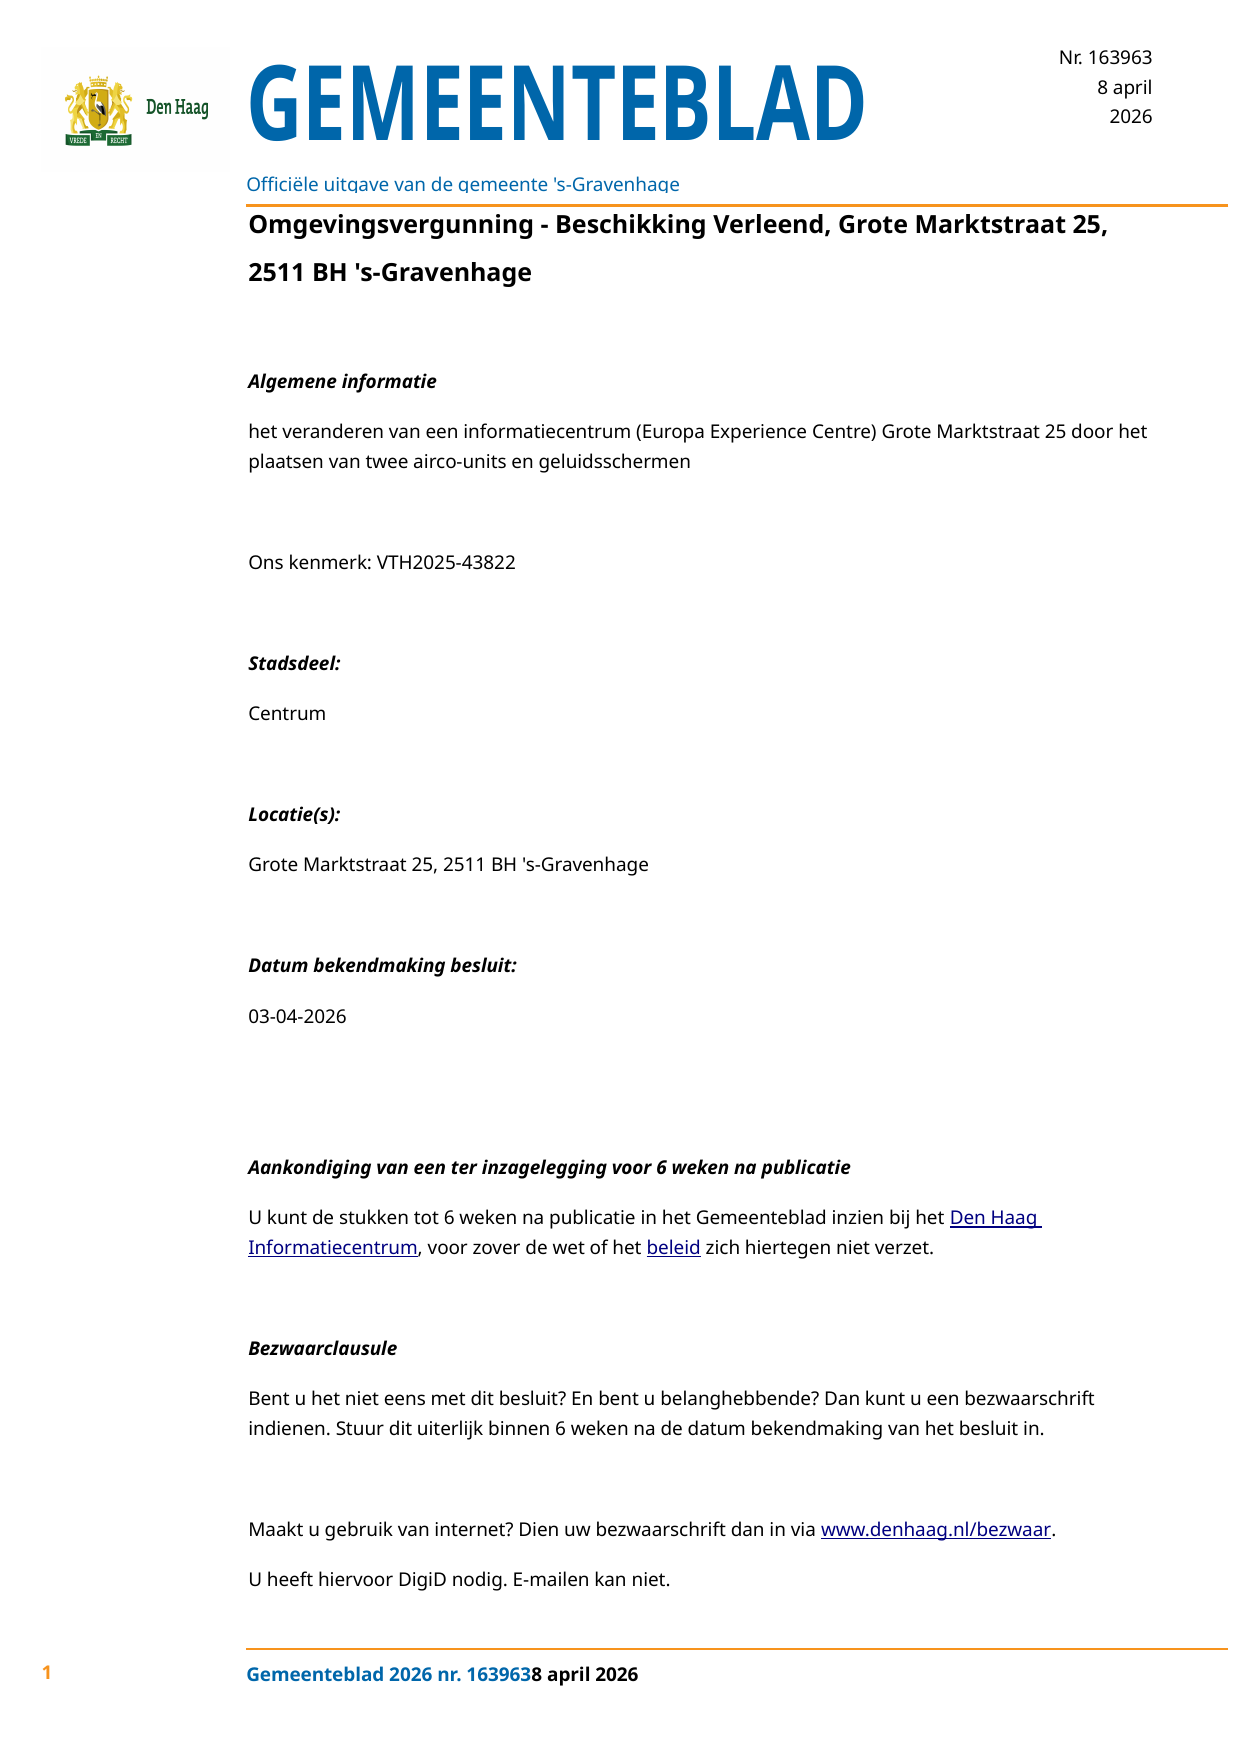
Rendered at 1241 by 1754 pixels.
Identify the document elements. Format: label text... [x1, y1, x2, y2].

text het veranderen van een informatiecentrum (Europa Experience Centre) Grote Marktstraat 25 door het plaatsen van twee airco-units en geluidsschermen [248, 419, 1152, 474]
text Stadsdeel: [248, 650, 1152, 676]
text Maakt u gebruik van internet? Dien uw bezwaarschrift dan in via www.denhaag.nl/bezwaar. [248, 1516, 1152, 1542]
text Aankondiging van een ter inzagelegging voor 6 weken na publicatie [248, 1154, 1152, 1180]
text Locatie(s): [248, 801, 1152, 827]
text Ons kenmerk: VTH2025-43822 [248, 549, 1152, 575]
picture [41, 47, 231, 172]
text Bezwaarclausule [248, 1335, 1152, 1361]
text Grote Marktstraat 25, 2511 BH 's-Gravenhage [248, 852, 1152, 877]
text Datum bekendmaking besluit: [248, 952, 1152, 978]
text U kunt de stukken tot 6 weken na publicatie in het Gemeenteblad inzien bij het Den Haag Informatiecentrum, voor zover de wet of het beleid zich hiertegen niet verzet. [248, 1204, 1152, 1260]
text Algemene informatie [248, 368, 1152, 394]
text U heeft hiervoor DigiD nodig. E-mailen kan niet. [248, 1566, 1152, 1592]
text Bent u het niet eens met dit besluit? En bent u belanghebbende? Dan kunt u een bezwaarschrift indienen. Stuur dit uiterlijk binnen 6 weken na de datum bekendmaking van het besluit in. [248, 1385, 1152, 1441]
text 03-04-2026 [248, 1003, 1152, 1029]
text Omgevingsvergunning - Beschikking Verleend, Grote Marktstraat 25, 2511 BH 's-Gravenhage [248, 207, 1152, 288]
text Centrum [248, 700, 1152, 726]
